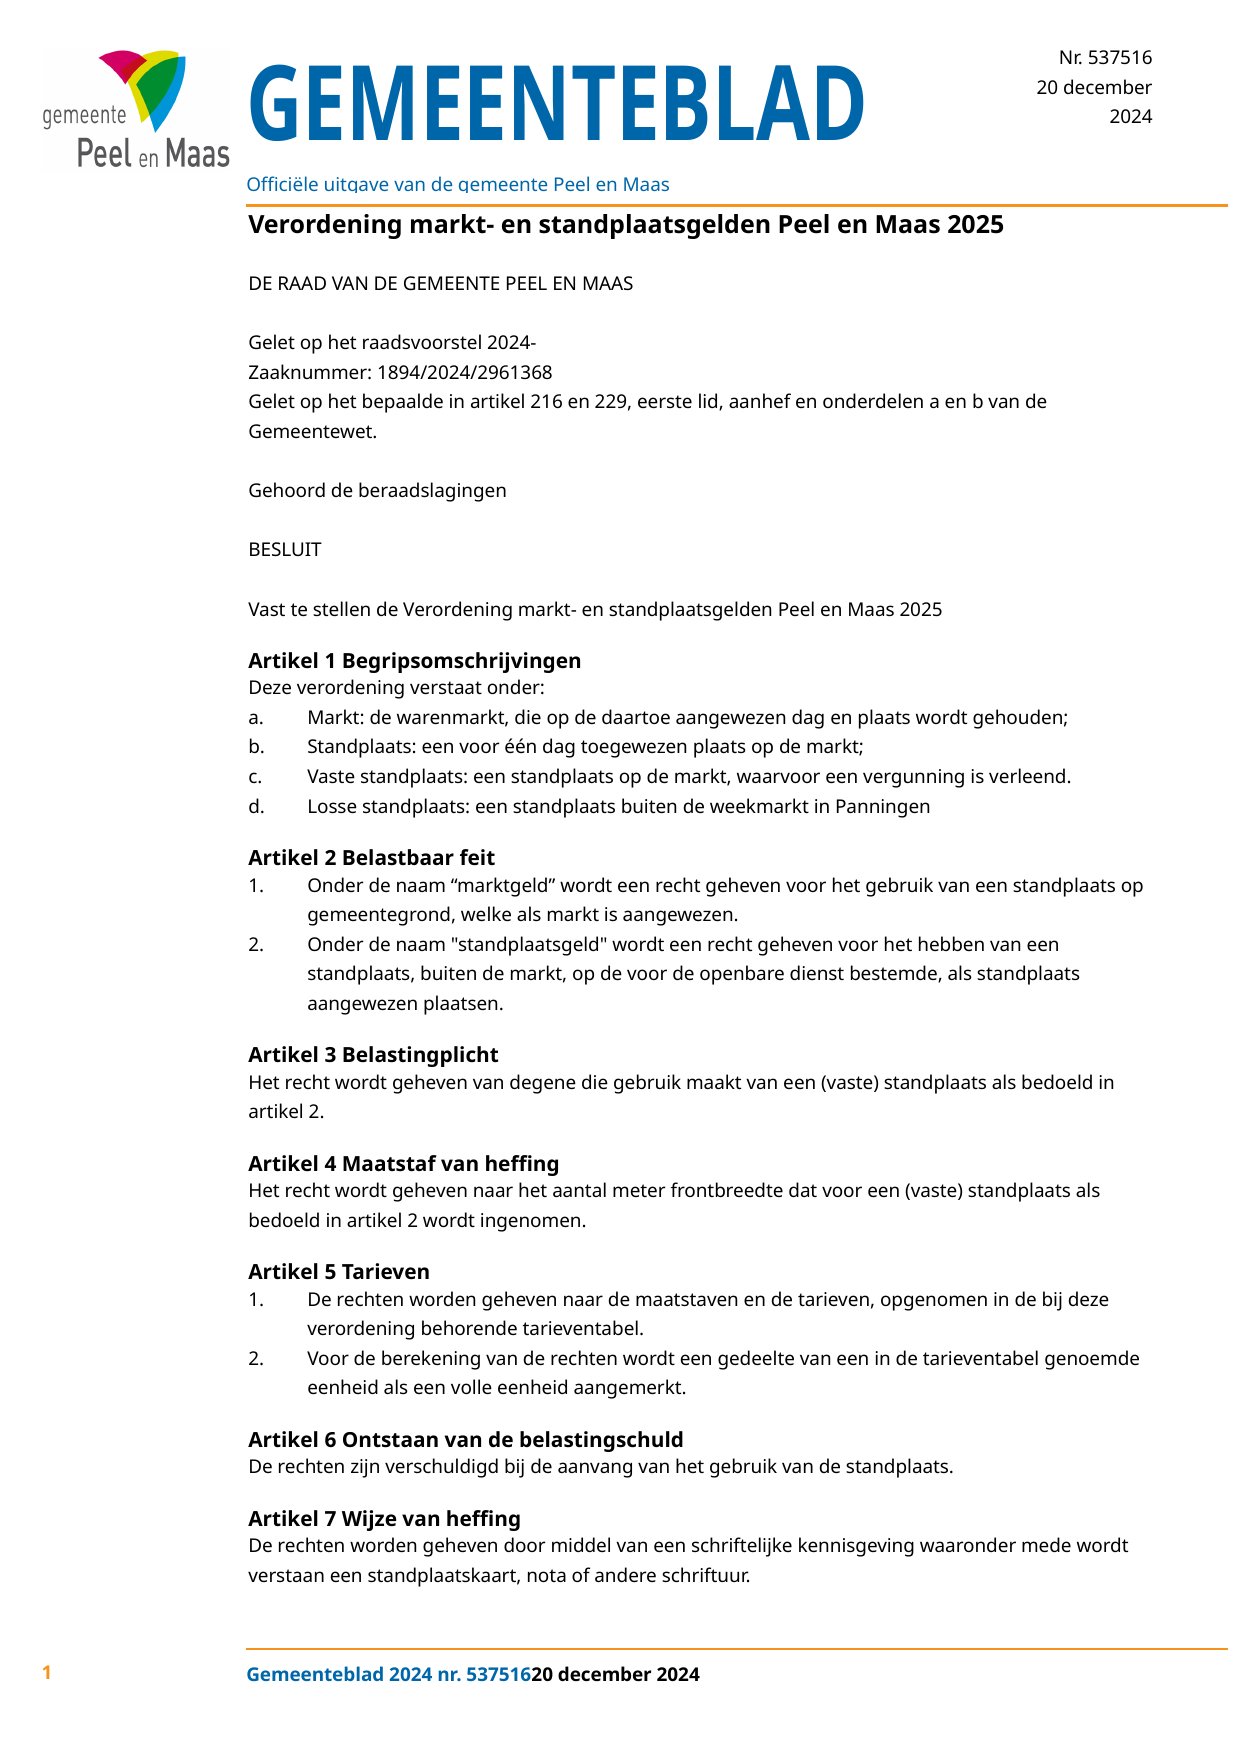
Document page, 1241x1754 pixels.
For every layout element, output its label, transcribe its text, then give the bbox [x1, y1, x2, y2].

list Markt: de warenmarkt, die op de daartoe aangewezen dag en plaats wordt gehouden; [248, 704, 1152, 730]
text Artikel 1 Begripsomschrijvingen [248, 646, 1152, 674]
text Artikel 6 Ontstaan van de belastingschuld [248, 1425, 1152, 1453]
list De rechten worden geheven naar de maatstaven en de tarieven, opgenomen in de bij deze verordening behorende tarieventabel. [248, 1286, 1152, 1341]
list Vaste standplaats: een standplaats op de markt, waarvoor een vergunning is verleend. [248, 763, 1152, 789]
text Vast te stellen de Verordening markt- en standplaatsgelden Peel en Maas 2025 [248, 596, 1152, 621]
text Zaaknummer: 1894/2024/2961368 [248, 359, 1152, 385]
text Artikel 5 Tarieven [248, 1257, 1152, 1286]
picture [41, 47, 231, 172]
text Het recht wordt geheven van degene die gebruik maakt van een (vaste) standplaats als bedoeld in artikel 2. [248, 1069, 1152, 1124]
list Onder de naam "standplaatsgeld" wordt een recht geheven voor het hebben van een standplaats, buiten de markt, op de voor de openbare dienst bestemde, als standplaats aangewezen plaatsen. [248, 931, 1152, 1016]
list Standplaats: een voor één dag toegewezen plaats op de markt; [248, 734, 1152, 759]
list Losse standplaats: een standplaats buiten de weekmarkt in Panningen [248, 793, 1152, 819]
text Artikel 3 Belastingplicht [248, 1041, 1152, 1069]
text Gelet op het raadsvoorstel 2024- [248, 329, 1152, 355]
text De rechten zijn verschuldigd bij de aanvang van het gebruik van de standplaats. [248, 1453, 1152, 1479]
text Verordening markt- en standplaatsgelden Peel en Maas 2025 [248, 207, 1152, 241]
text Artikel 4 Maatstaf van heffing [248, 1149, 1152, 1177]
text Gehoord de beraadslagingen [248, 477, 1152, 503]
text Artikel 7 Wijze van heffing [248, 1504, 1152, 1532]
text Het recht wordt geheven naar het aantal meter frontbreedte dat voor een (vaste) standplaats als bedoeld in artikel 2 wordt ingenomen. [248, 1177, 1152, 1233]
list Onder de naam “marktgeld” wordt een recht geheven voor het gebruik van een standplaats op gemeentegrond, welke als markt is aangewezen. [248, 872, 1152, 927]
text Gelet op het bepaalde in artikel 216 en 229, eerste lid, aanhef en onderdelen a en b van de Gemeentewet. [248, 389, 1152, 444]
text De rechten worden geheven door middel van een schriftelijke kennisgeving waaronder mede wordt verstaan een standplaatskaart, nota of andere schriftuur. [248, 1532, 1152, 1588]
list Voor de berekening van de rechten wordt een gedeelte van een in de tarieventabel genoemde eenheid als een volle eenheid aangemerkt. [248, 1345, 1152, 1400]
text Artikel 2 Belastbaar feit [248, 843, 1152, 872]
text BESLUIT [248, 537, 1152, 562]
text DE RAAD VAN DE GEMEENTE PEEL EN MAAS [248, 270, 1152, 296]
text Deze verordening verstaat onder: [248, 674, 1152, 700]
